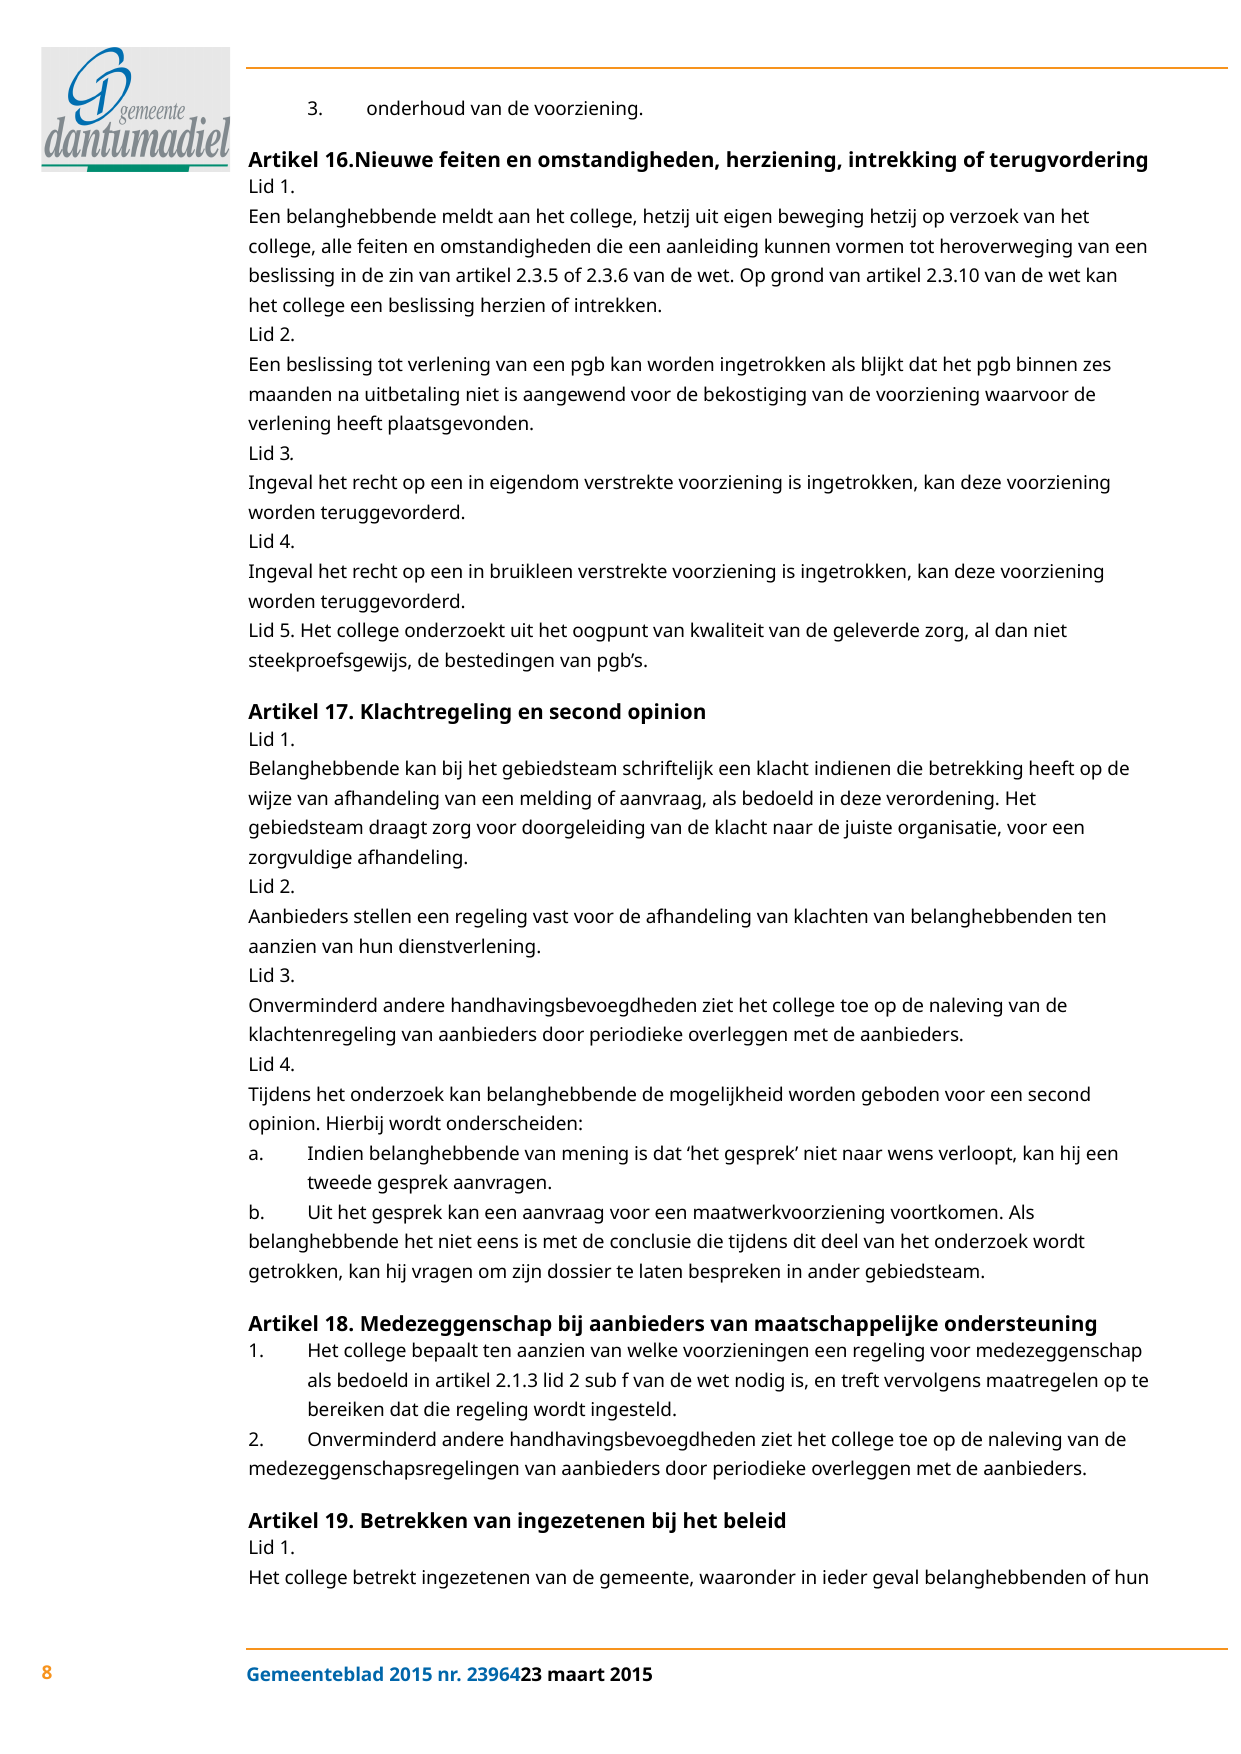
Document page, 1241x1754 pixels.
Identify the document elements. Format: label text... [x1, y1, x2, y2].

list Onverminderd andere handhavingsbevoegdheden ziet het college toe op de naleving van de [248, 1426, 1152, 1452]
text Lid 1. [248, 726, 1152, 752]
text Lid 2. [248, 874, 1152, 899]
text Artikel 17. Klachtregeling en second opinion [248, 697, 1152, 726]
list Uit het gesprek kan een aanvraag voor een maatwerkvoorziening voortkomen. Als [248, 1199, 1152, 1225]
text verlening heeft plaatsgevonden. [248, 410, 1152, 436]
text Lid 3. [248, 962, 1152, 988]
list Indien belanghebbende van mening is dat ‘het gesprek’ niet naar wens verloopt, kan hij een tweede gesprek aanvragen. [248, 1140, 1152, 1195]
text belanghebbende het niet eens is met de conclusie die tijdens dit deel van het onderzoek wordt getrokken, kan hij vragen om zijn dossier te laten bespreken in ander gebiedsteam. [248, 1229, 1152, 1284]
text steekproefsgewijs, de bestedingen van pgb’s. [248, 647, 1152, 673]
text Onverminderd andere handhavingsbevoegdheden ziet het college toe op de naleving van de klachtenregeling van aanbieders door periodieke overleggen met de aanbieders. [248, 992, 1152, 1047]
text medezeggenschapsregelingen van aanbieders door periodieke overleggen met de aanbieders. [248, 1456, 1152, 1481]
text Artikel 19. Betrekken van ingezetenen bij het beleid [248, 1506, 1152, 1534]
text Het college betrekt ingezetenen van de gemeente, waaronder in ieder geval belanghebbenden of hun [248, 1564, 1152, 1590]
list onderhoud van de voorziening. [307, 95, 1152, 121]
text Artikel 16.Nieuwe feiten en omstandigheden, herziening, intrekking of terugvordering [248, 145, 1152, 174]
text Tijdens het onderzoek kan belanghebbende de mogelijkheid worden geboden voor een second opinion. Hierbij wordt onderscheiden: [248, 1081, 1152, 1136]
text Lid 2. [248, 322, 1152, 347]
text Lid 1. [248, 1534, 1152, 1560]
text Een beslissing tot verlening van een pgb kan worden ingetrokken als blijkt dat het pgb binnen zes maanden na uitbetaling niet is aangewend voor de bekostiging van de voorziening waarvoor de [248, 351, 1152, 406]
text Lid 4. [248, 529, 1152, 554]
text Ingeval het recht op een in eigendom verstrekte voorziening is ingetrokken, kan deze voorziening worden teruggevorderd. [248, 469, 1152, 525]
text Artikel 18. Medezeggenschap bij aanbieders van maatschappelijke ondersteuning [248, 1309, 1152, 1337]
text Belanghebbende kan bij het gebiedsteam schriftelijk een klacht indienen die betrekking heeft op de wijze van afhandeling van een melding of aanvraag, als bedoeld in deze verordening. Het gebiedsteam draagt zorg voor doorgeleiding van de klacht naar de juiste organisatie, voor een zorgvuldige afhandeling. [248, 755, 1152, 870]
text Een belanghebbende meldt aan het college, hetzij uit eigen beweging hetzij op verzoek van het college, alle feiten en omstandigheden die een aanleiding kunnen vormen tot heroverweging van een beslissing in de zin van artikel 2.3.5 of 2.3.6 van de wet. Op grond van artikel 2.3.10 van de wet kan het college een beslissing herzien of intrekken. [248, 203, 1152, 318]
text Lid 4. [248, 1051, 1152, 1077]
text Lid 5. Het college onderzoekt uit het oogpunt van kwaliteit van de geleverde zorg, al dan niet [248, 617, 1152, 643]
text Aanbieders stellen een regeling vast voor de afhandeling van klachten van belanghebbenden ten aanzien van hun dienstverlening. [248, 903, 1152, 959]
picture [41, 47, 231, 172]
text Lid 3. [248, 440, 1152, 466]
text Lid 1. [248, 174, 1152, 199]
text Ingeval het recht op een in bruikleen verstrekte voorziening is ingetrokken, kan deze voorziening worden teruggevorderd. [248, 558, 1152, 613]
list Het college bepaalt ten aanzien van welke voorzieningen een regeling voor medezeggenschap als bedoeld in artikel 2.1.3 lid 2 sub f van de wet nodig is, en treft vervolgens maatregelen op te bereiken dat die regeling wordt ingesteld. [248, 1337, 1152, 1422]
